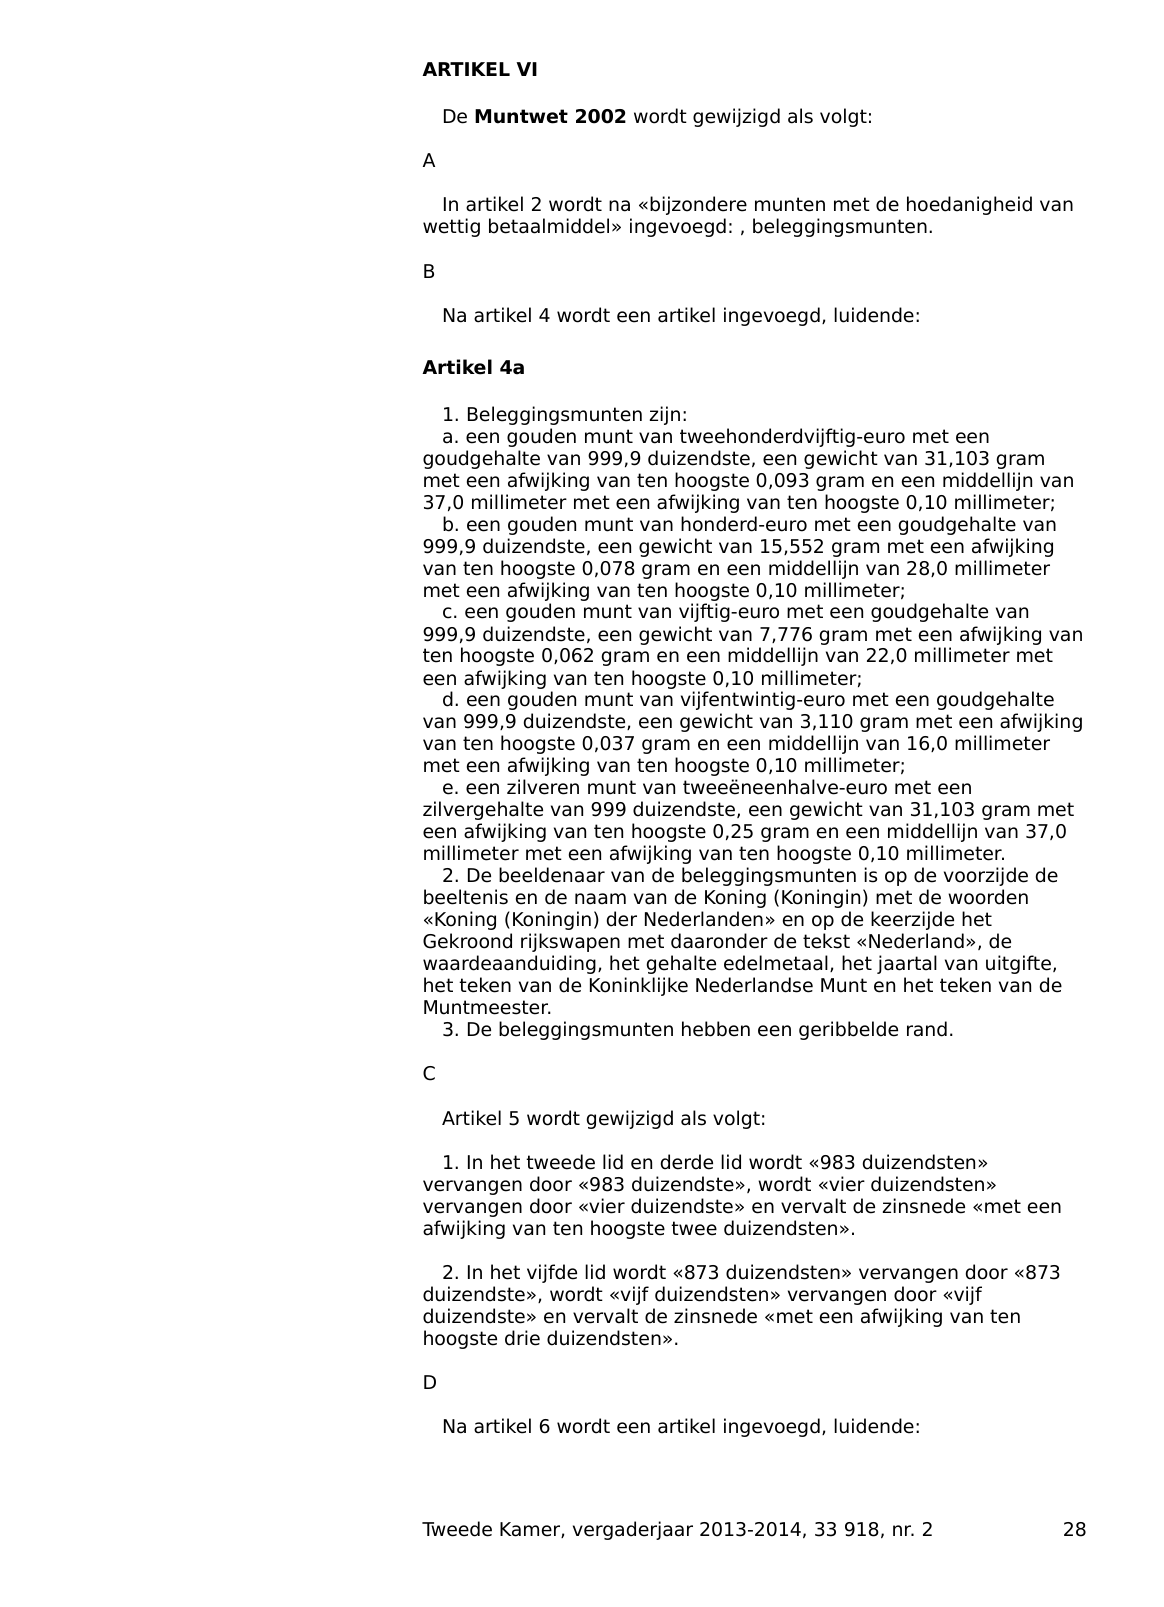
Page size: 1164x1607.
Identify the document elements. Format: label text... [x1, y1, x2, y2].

text e. een zilveren munt van tweeëneenhalve-euro met een zilvergehalte van 999 duizendste, een gewicht van 31,103 gram met een afwijking van ten hoogste 0,25 gram en een middellijn van 37,0 millimeter met een afwijking van ten hoogste 0,10 millimeter. [422, 777, 1087, 865]
text 1. Beleggingsmunten zijn: [422, 404, 1087, 426]
text C [422, 1063, 1087, 1085]
text De Muntwet 2002 wordt gewijzigd als volgt: [422, 106, 1087, 128]
text In artikel 2 wordt na «bijzondere munten met de hoedanigheid van wettig betaalmiddel» ingevoegd: , beleggingsmunten. [422, 194, 1087, 238]
text c. een gouden munt van vijftig-euro met een goudgehalte van 999,9 duizendste, een gewicht van 7,776 gram met een afwijking van ten hoogste 0,062 gram en een middellijn van 22,0 millimeter met een afwijking van ten hoogste 0,10 millimeter; [422, 601, 1087, 689]
text 1. In het tweede lid en derde lid wordt «983 duizendsten» vervangen door «983 duizendste», wordt «vier duizendsten» vervangen door «vier duizendste» en vervalt de zinsnede «met een afwijking van ten hoogste twee duizendsten». [422, 1152, 1087, 1239]
text 2. In het vijfde lid wordt «873 duizendsten» vervangen door «873 duizendste», wordt «vijf duizendsten» vervangen door «vijf duizendste» en vervalt de zinsnede «met een afwijking van ten hoogste drie duizendsten». [422, 1262, 1087, 1349]
text Artikel 5 wordt gewijzigd als volgt: [422, 1107, 1087, 1129]
text b. een gouden munt van honderd-euro met een goudgehalte van 999,9 duizendste, een gewicht van 15,552 gram met een afwijking van ten hoogste 0,078 gram en een middellijn van 28,0 millimeter met een afwijking van ten hoogste 0,10 millimeter; [422, 513, 1087, 601]
text a. een gouden munt van tweehonderdvijftig-euro met een goudgehalte van 999,9 duizendste, een gewicht van 31,103 gram met een afwijking van ten hoogste 0,093 gram en een middellijn van 37,0 millimeter met een afwijking van ten hoogste 0,10 millimeter; [422, 426, 1087, 513]
text d. een gouden munt van vijfentwintig-euro met een goudgehalte van 999,9 duizendste, een gewicht van 3,110 gram met een afwijking van ten hoogste 0,037 gram en een middellijn van 16,0 millimeter met een afwijking van ten hoogste 0,10 millimeter; [422, 689, 1087, 777]
subtitle Artikel 4a [422, 357, 1087, 379]
text Na artikel 6 wordt een artikel ingevoegd, luidende: [422, 1416, 1087, 1438]
text 2. De beeldenaar van de beleggingsmunten is op de voorzijde de beeltenis en de naam van de Koning (Koningin) met de woorden «Koning (Koningin) der Nederlanden» en op de keerzijde het Gekroond rijkswapen met daaronder de tekst «Nederland», de waardeaanduiding, het gehalte edelmetaal, het jaartal van uitgifte, het teken van de Koninklijke Nederlandse Munt en het teken van de Muntmeester. [422, 865, 1087, 1019]
text Na artikel 4 wordt een artikel ingevoegd, luidende: [422, 305, 1087, 327]
text 3. De beleggingsmunten hebben een geribbelde rand. [422, 1019, 1087, 1041]
subtitle ARTIKEL VI [422, 59, 1087, 81]
text A [422, 150, 1087, 172]
text B [422, 261, 1087, 282]
text D [422, 1372, 1087, 1394]
